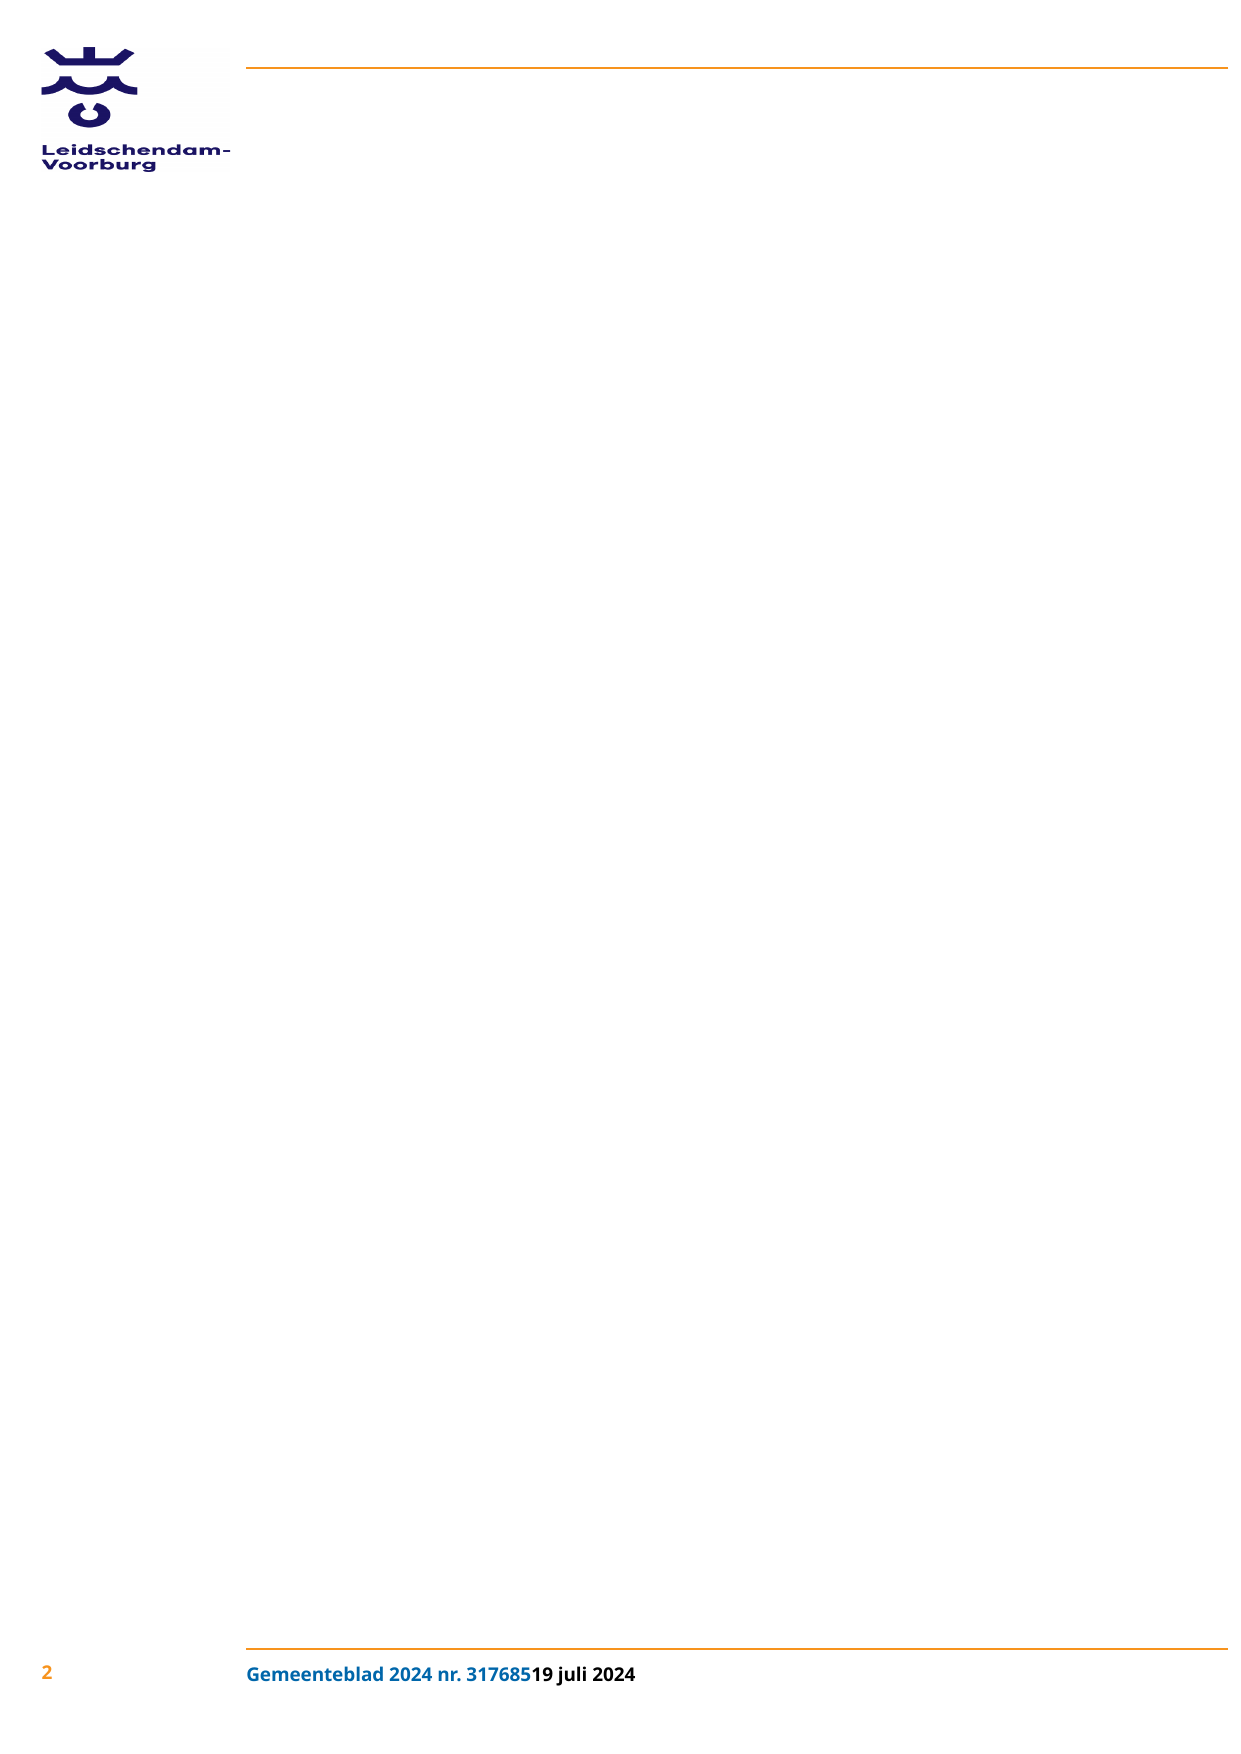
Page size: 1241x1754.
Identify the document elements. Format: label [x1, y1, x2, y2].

picture [41, 47, 231, 172]
